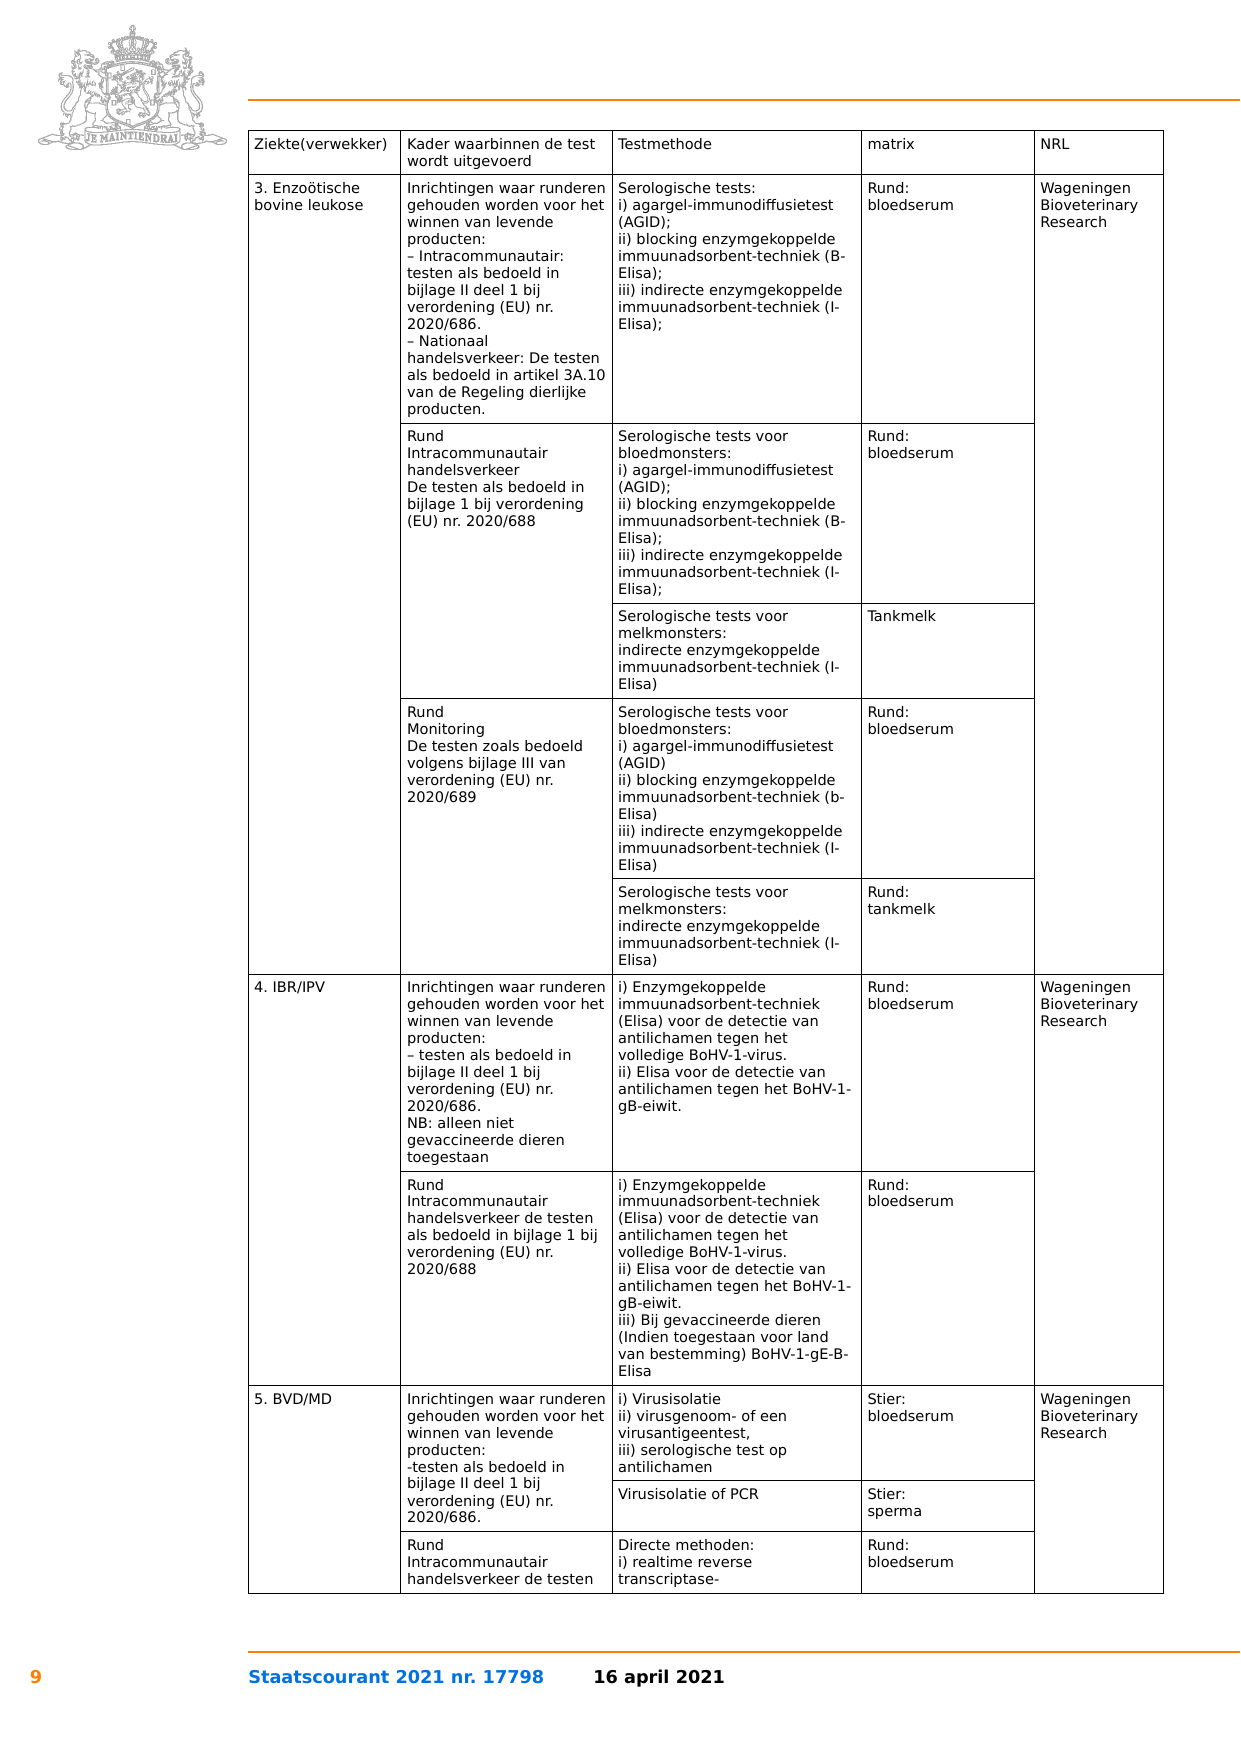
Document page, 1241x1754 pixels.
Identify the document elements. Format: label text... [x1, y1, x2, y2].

table_cell Wageningen Bioveterinary Research [1035, 975, 1163, 1385]
table_cell Inrichtingen waar runderen gehouden worden voor het winnen van levende producten: – Intracommunautair: testen als bedoeld in bijlage II deel 1 bij verordening (EU) nr. 2020/686. – Nationaal handelsverkeer: De testen als bedoeld in artikel 3A.10 van de Regeling dierlijke producten. [401, 175, 612, 422]
table_cell i) Enzymgekoppelde immuunadsorbent-techniek (Elisa) voor de detectie van antilichamen tegen het volledige BoHV-1-virus. ii) Elisa voor de detectie van antilichamen tegen het BoHV-1-gB-eiwit. [613, 975, 861, 1171]
table_cell Rund Intracommunautair handelsverkeer de testen [401, 1532, 612, 1592]
table_header matrix [862, 131, 1034, 174]
table_cell Serologische tests: i) agargel-immunodiffusietest (AGID); ii) blocking enzymgekoppelde immuunadsorbent-techniek (B-Elisa); iii) indirecte enzymgekoppelde immuunadsorbent-techniek (I-Elisa); [613, 175, 861, 422]
table_header Kader waarbinnen de test wordt uitgevoerd [401, 131, 612, 174]
table_cell Inrichtingen waar runderen gehouden worden voor het winnen van levende producten: -testen als bedoeld in bijlage II deel 1 bij verordening (EU) nr. 2020/686. [401, 1386, 612, 1531]
table_cell Tankmelk [862, 604, 1034, 698]
table_cell 4. IBR/IPV [249, 975, 400, 1385]
picture [38, 25, 227, 150]
table_cell Virusisolatie of PCR [613, 1481, 861, 1531]
table_cell i) Virusisolatie ii) virusgenoom- of een virusantigeentest, iii) serologische test op antilichamen [613, 1386, 861, 1480]
table_cell Rund: bloedserum [862, 699, 1034, 878]
table_cell Serologische tests voor bloedmonsters: i) agargel-immunodiffusietest (AGID) ii) blocking enzymgekoppelde immuunadsorbent-techniek (b-Elisa) iii) indirecte enzymgekoppelde immuunadsorbent-techniek (I-Elisa) [613, 699, 861, 878]
table_cell Rund Monitoring De testen zoals bedoeld volgens bijlage III van verordening (EU) nr. 2020/689 [401, 699, 612, 973]
table_cell Rund: bloedserum [862, 424, 1034, 603]
table_cell Rund: bloedserum [862, 1172, 1034, 1385]
table_cell Wageningen Bioveterinary Research [1035, 175, 1163, 973]
table_header NRL [1035, 131, 1163, 174]
table_cell Serologische tests voor melkmonsters: indirecte enzymgekoppelde immuunadsorbent-techniek (I-Elisa) [613, 604, 861, 698]
table_header Ziekte(verwekker) [249, 131, 400, 174]
table_cell Wageningen Bioveterinary Research [1035, 1386, 1163, 1592]
table_cell Rund: bloedserum [862, 175, 1034, 422]
table_cell Rund: bloedserum [862, 1532, 1034, 1592]
table_cell Stier: bloedserum [862, 1386, 1034, 1480]
table_cell i) Enzymgekoppelde immuunadsorbent-techniek (Elisa) voor de detectie van antilichamen tegen het volledige BoHV-1-virus. ii) Elisa voor de detectie van antilichamen tegen het BoHV-1-gB-eiwit. iii) Bij gevaccineerde dieren (Indien toegestaan voor land van bestemming) BoHV-1-gE-B-Elisa [613, 1172, 861, 1385]
table_cell Rund Intracommunautair handelsverkeer De testen als bedoeld in bijlage 1 bij verordening (EU) nr. 2020/688 [401, 424, 612, 698]
table_cell Rund: bloedserum [862, 975, 1034, 1171]
table_cell Rund: tankmelk [862, 879, 1034, 973]
table_cell Serologische tests voor melkmonsters: indirecte enzymgekoppelde immuunadsorbent-techniek (I-Elisa) [613, 879, 861, 973]
table_cell Serologische tests voor bloedmonsters: i) agargel-immunodiffusietest (AGID); ii) blocking enzymgekoppelde immuunadsorbent-techniek (B-Elisa); iii) indirecte enzymgekoppelde immuunadsorbent-techniek (I-Elisa); [613, 424, 861, 603]
table_header Testmethode [613, 131, 861, 174]
table_cell Directe methoden: i) realtime reverse transcriptase- [613, 1532, 861, 1592]
table_cell Stier: sperma [862, 1481, 1034, 1531]
table_cell Rund Intracommunautair handelsverkeer de testen als bedoeld in bijlage 1 bij verordening (EU) nr. 2020/688 [401, 1172, 612, 1385]
table_cell Inrichtingen waar runderen gehouden worden voor het winnen van levende producten: – testen als bedoeld in bijlage II deel 1 bij verordening (EU) nr. 2020/686. NB: alleen niet gevaccineerde dieren toegestaan [401, 975, 612, 1171]
table_cell 3. Enzoötische bovine leukose [249, 175, 400, 973]
table_cell 5. BVD/MD [249, 1386, 400, 1592]
